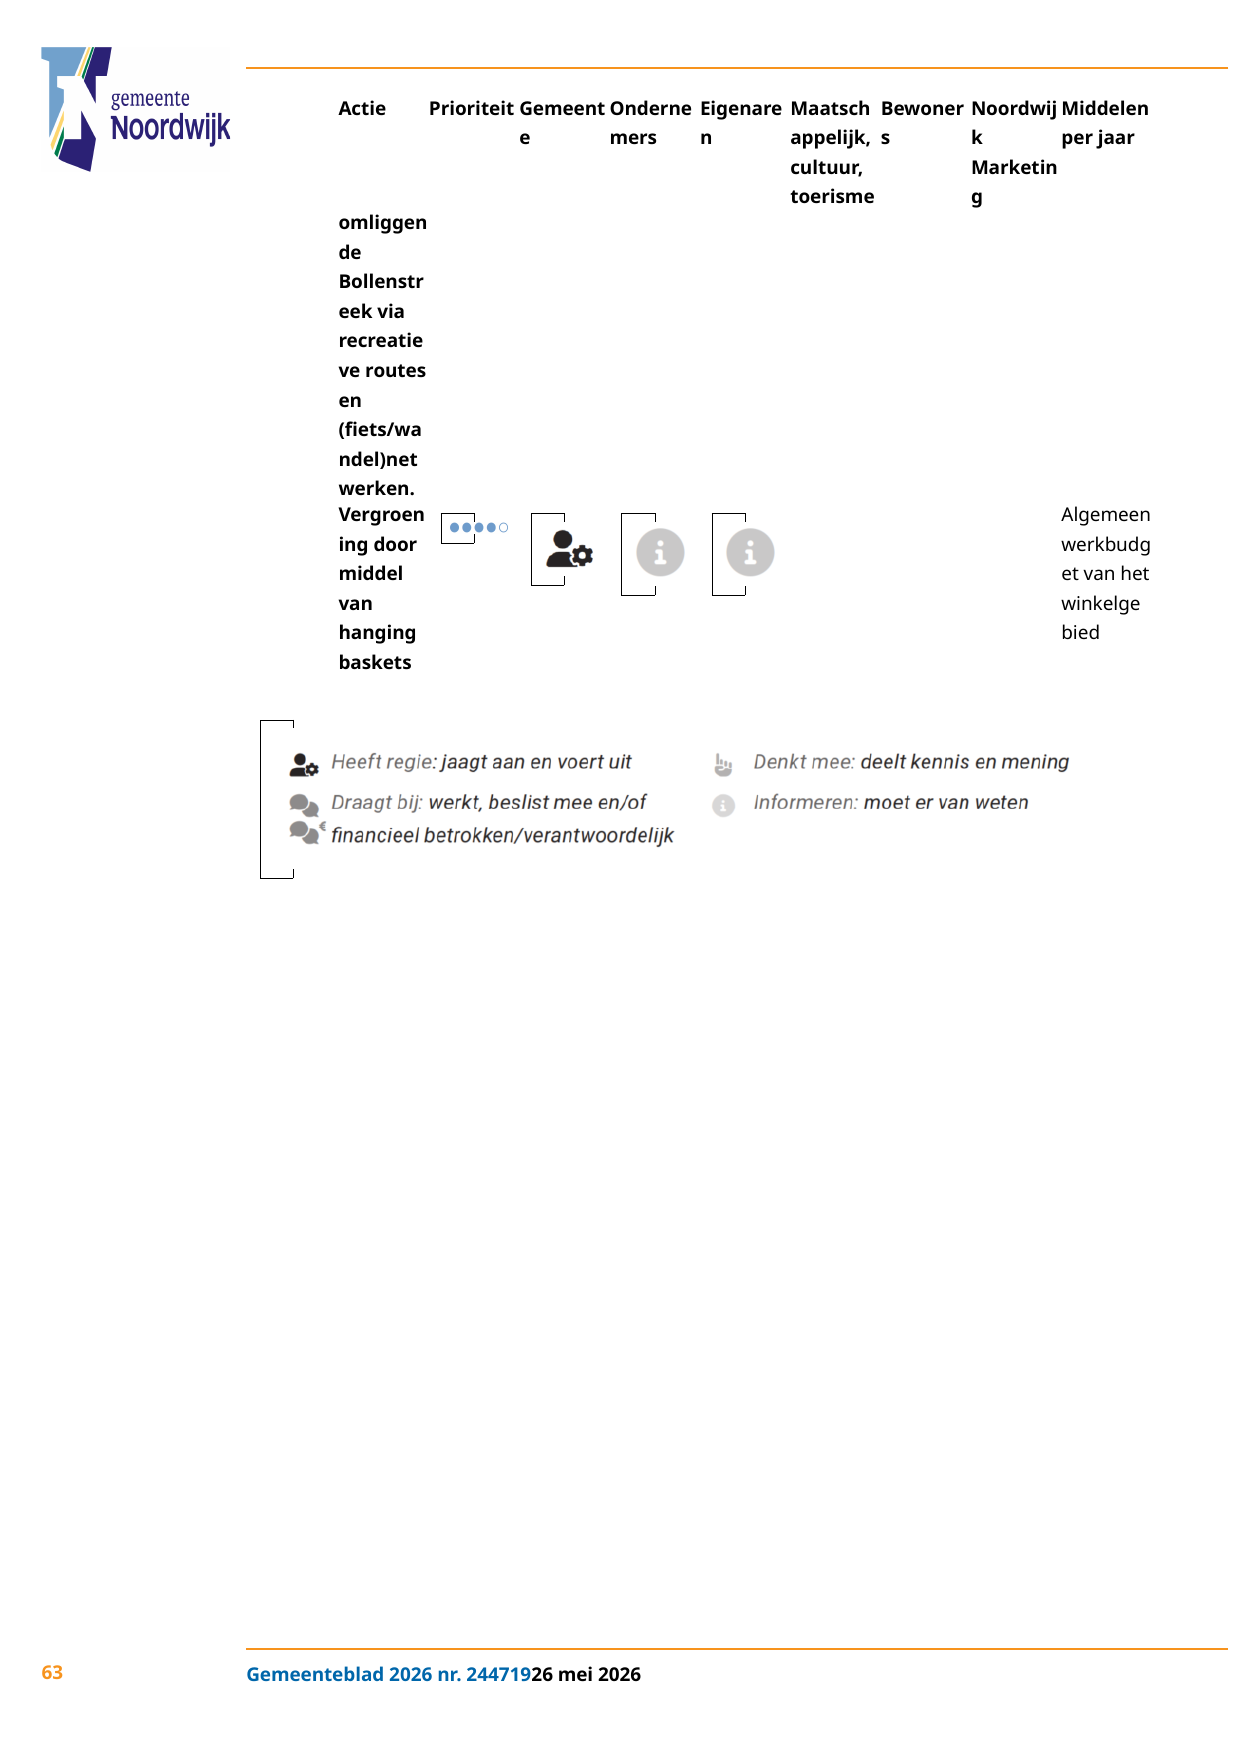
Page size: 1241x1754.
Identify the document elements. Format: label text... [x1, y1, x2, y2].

table_cell [971, 501, 1061, 675]
picture [268, 728, 1096, 869]
picture [630, 522, 690, 586]
picture [539, 522, 599, 576]
picture [720, 522, 780, 586]
picture [449, 522, 509, 534]
table_header Prioriteit [429, 95, 519, 209]
table_cell [1061, 209, 1152, 501]
table_header Eigenaren [700, 95, 790, 209]
picture [41, 47, 231, 172]
table_cell [609, 209, 700, 501]
table_header Maatschappelijk, cultuur, toerisme [790, 95, 881, 209]
table_header Ondernemers [609, 95, 700, 209]
table_cell omliggende Bollenstreek via recreatieve routes en (fiets/wandel)netwerken. [338, 209, 429, 501]
table_header Actie [338, 95, 429, 209]
table_cell [881, 501, 971, 675]
table_cell [248, 209, 338, 675]
table_header Middelen per jaar [1061, 95, 1152, 209]
table_cell [429, 501, 519, 675]
table_cell Vergroening door middel van hanging baskets [338, 501, 429, 675]
table_cell Algemeen werkbudget van het winkelgebied [1061, 501, 1152, 675]
table_header [248, 95, 338, 209]
table_cell [790, 501, 881, 675]
table_cell [609, 501, 700, 675]
table_cell [429, 209, 519, 501]
table_cell [519, 209, 609, 501]
table_cell [881, 209, 971, 501]
table_cell [700, 501, 790, 675]
table_header Noordwijk Marketing [971, 95, 1061, 209]
table_cell [519, 501, 609, 675]
table_header Bewoners [881, 95, 971, 209]
table_header Gemeente [519, 95, 609, 209]
table_cell [790, 209, 881, 501]
table_cell [700, 209, 790, 501]
table_cell [971, 209, 1061, 501]
